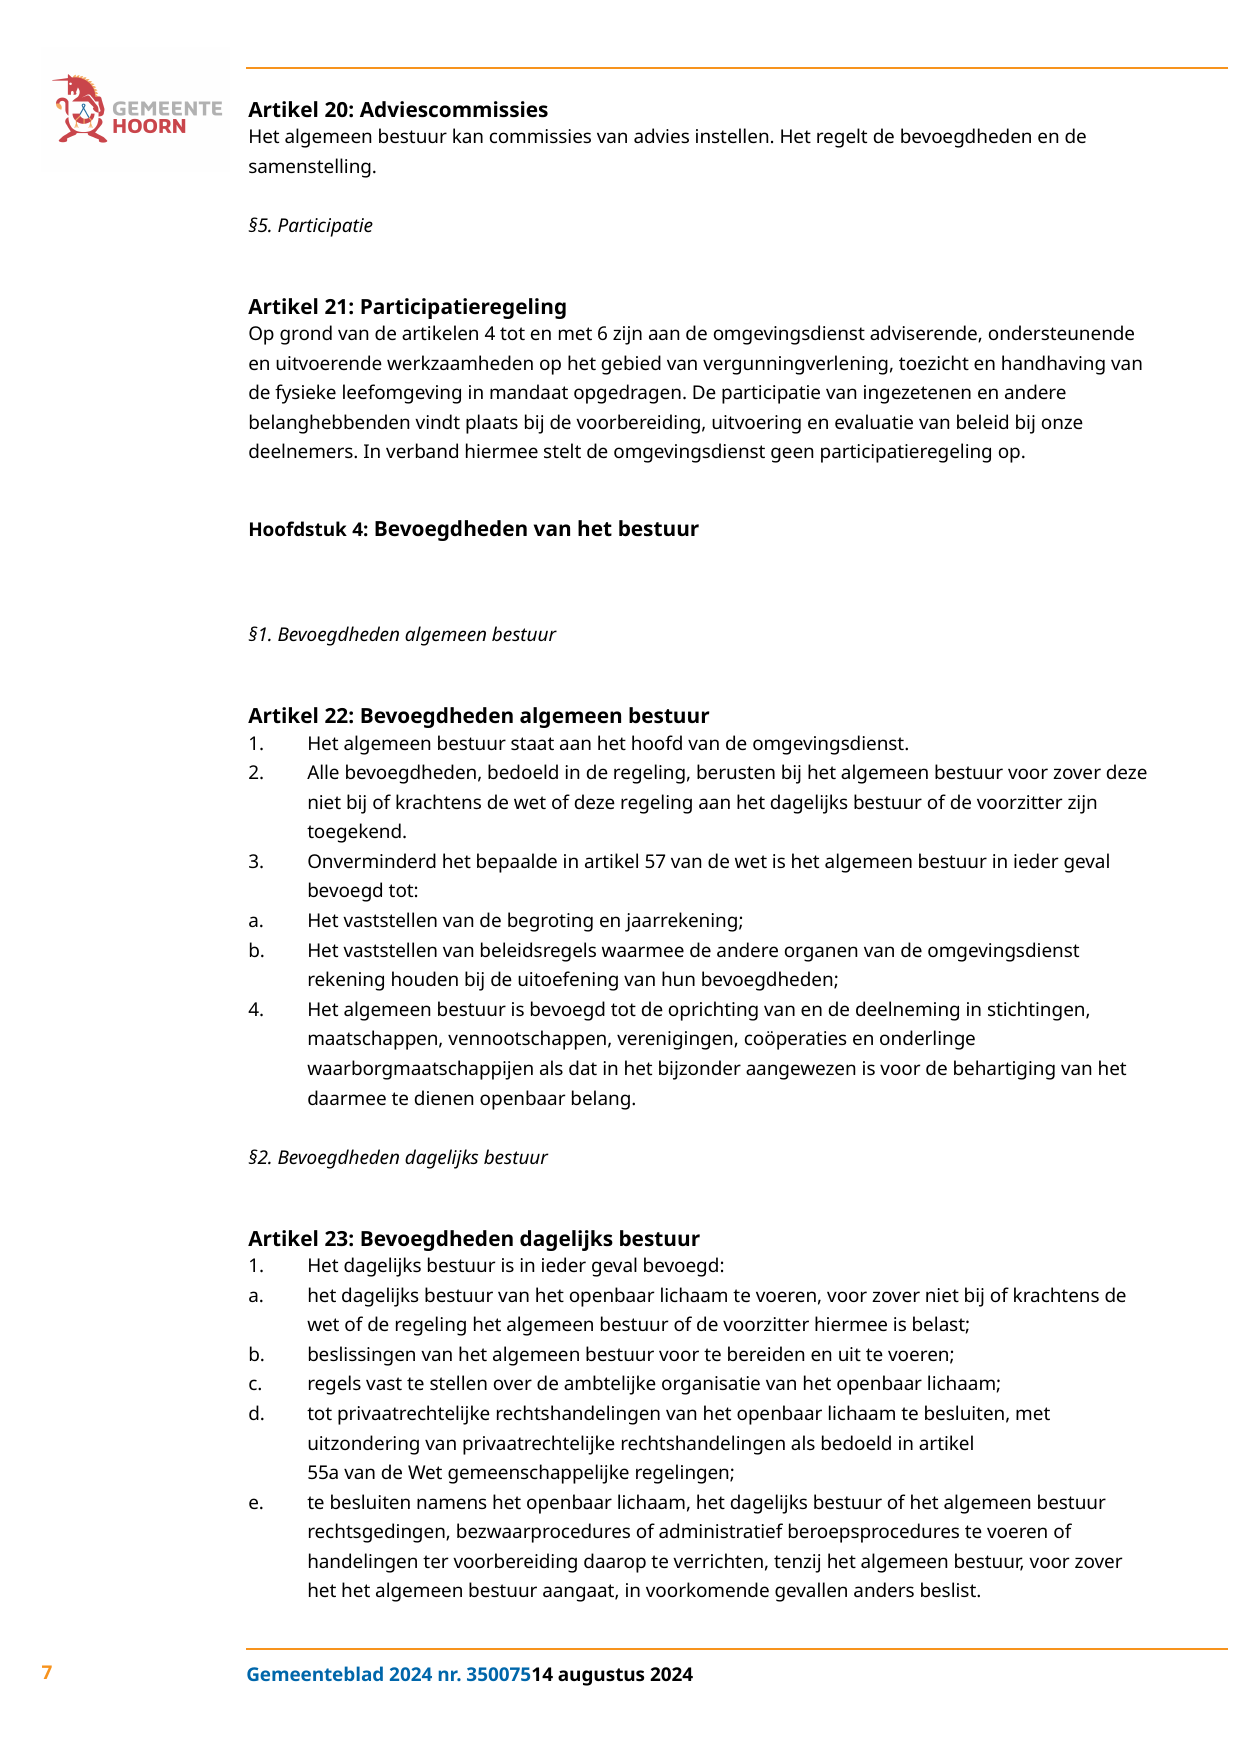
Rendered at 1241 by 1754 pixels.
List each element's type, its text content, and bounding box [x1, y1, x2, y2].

text Artikel 21: Participatieregeling [248, 292, 1152, 320]
list Het vaststellen van beleidsregels waarmee de andere organen van de omgevingsdienst rekening houden bij de uitoefening van hun bevoegdheden; [248, 937, 1152, 992]
list tot privaatrechtelijke rechtshandelingen van het openbaar lichaam te besluiten, met uitzondering van privaatrechtelijke rechtshandelingen als bedoeld in artikel [248, 1400, 1152, 1456]
text Artikel 22: Bevoegdheden algemeen bestuur [248, 701, 1152, 730]
text §2. Bevoegdheden dagelijks bestuur [248, 1144, 1152, 1169]
list beslissingen van het algemeen bestuur voor te bereiden en uit te voeren; [248, 1341, 1152, 1367]
text Hoofdstuk 4: Bevoegdheden van het bestuur [248, 514, 1152, 542]
list het dagelijks bestuur van het openbaar lichaam te voeren, voor zover niet bij of krachtens de wet of de regeling het algemeen bestuur of de voorzitter hiermee is belast; [248, 1282, 1152, 1337]
text §5. Participatie [248, 212, 1152, 238]
text Op grond van de artikelen 4 tot en met 6 zijn aan de omgevingsdienst adviserende, ondersteunende en uitvoerende werkzaamheden op het gebied van vergunningverlening, toezicht en handhaving van de fysieke leefomgeving in mandaat opgedragen. De participatie van ingezetenen en andere belanghebbenden vindt plaats bij de voorbereiding, uitvoering en evaluatie van beleid bij onze deelnemers. In verband hiermee stelt de omgevingsdienst geen participatieregeling op. [248, 320, 1152, 464]
list Onverminderd het bepaalde in artikel 57 van de wet is het algemeen bestuur in ieder geval bevoegd tot: [248, 848, 1152, 903]
text Het algemeen bestuur kan commissies van advies instellen. Het regelt de bevoegdheden en de samenstelling. [248, 123, 1152, 178]
picture [41, 47, 231, 172]
text Artikel 23: Bevoegdheden dagelijks bestuur [248, 1224, 1152, 1252]
list Het algemeen bestuur staat aan het hoofd van de omgevingsdienst. [248, 730, 1152, 755]
list te besluiten namens het openbaar lichaam, het dagelijks bestuur of het algemeen bestuur rechtsgedingen, bezwaarprocedures of administratief beroepsprocedures te voeren of handelingen ter voorbereiding daarop te verrichten, tenzij het algemeen bestuur, voor zover het het algemeen bestuur aangaat, in voorkomende gevallen anders beslist. [248, 1489, 1152, 1603]
list regels vast te stellen over de ambtelijke organisatie van het openbaar lichaam; [248, 1371, 1152, 1396]
list Het dagelijks bestuur is in ieder geval bevoegd: [248, 1252, 1152, 1278]
list Het vaststellen van de begroting en jaarrekening; [248, 907, 1152, 933]
text Artikel 20: Adviescommissies [248, 95, 1152, 123]
text §1. Bevoegdheden algemeen bestuur [248, 621, 1152, 647]
list 55a van de Wet gemeenschappelijke regelingen; [248, 1459, 1152, 1485]
list Het algemeen bestuur is bevoegd tot de oprichting van en de deelneming in stichtingen, maatschappen, vennootschappen, verenigingen, coöperaties en onderlinge waarborgmaatschappijen als dat in het bijzonder aangewezen is voor de behartiging van het daarmee te dienen openbaar belang. [248, 996, 1152, 1110]
list Alle bevoegdheden, bedoeld in de regeling, berusten bij het algemeen bestuur voor zover deze niet bij of krachtens de wet of deze regeling aan het dagelijks bestuur of de voorzitter zijn toegekend. [248, 759, 1152, 844]
